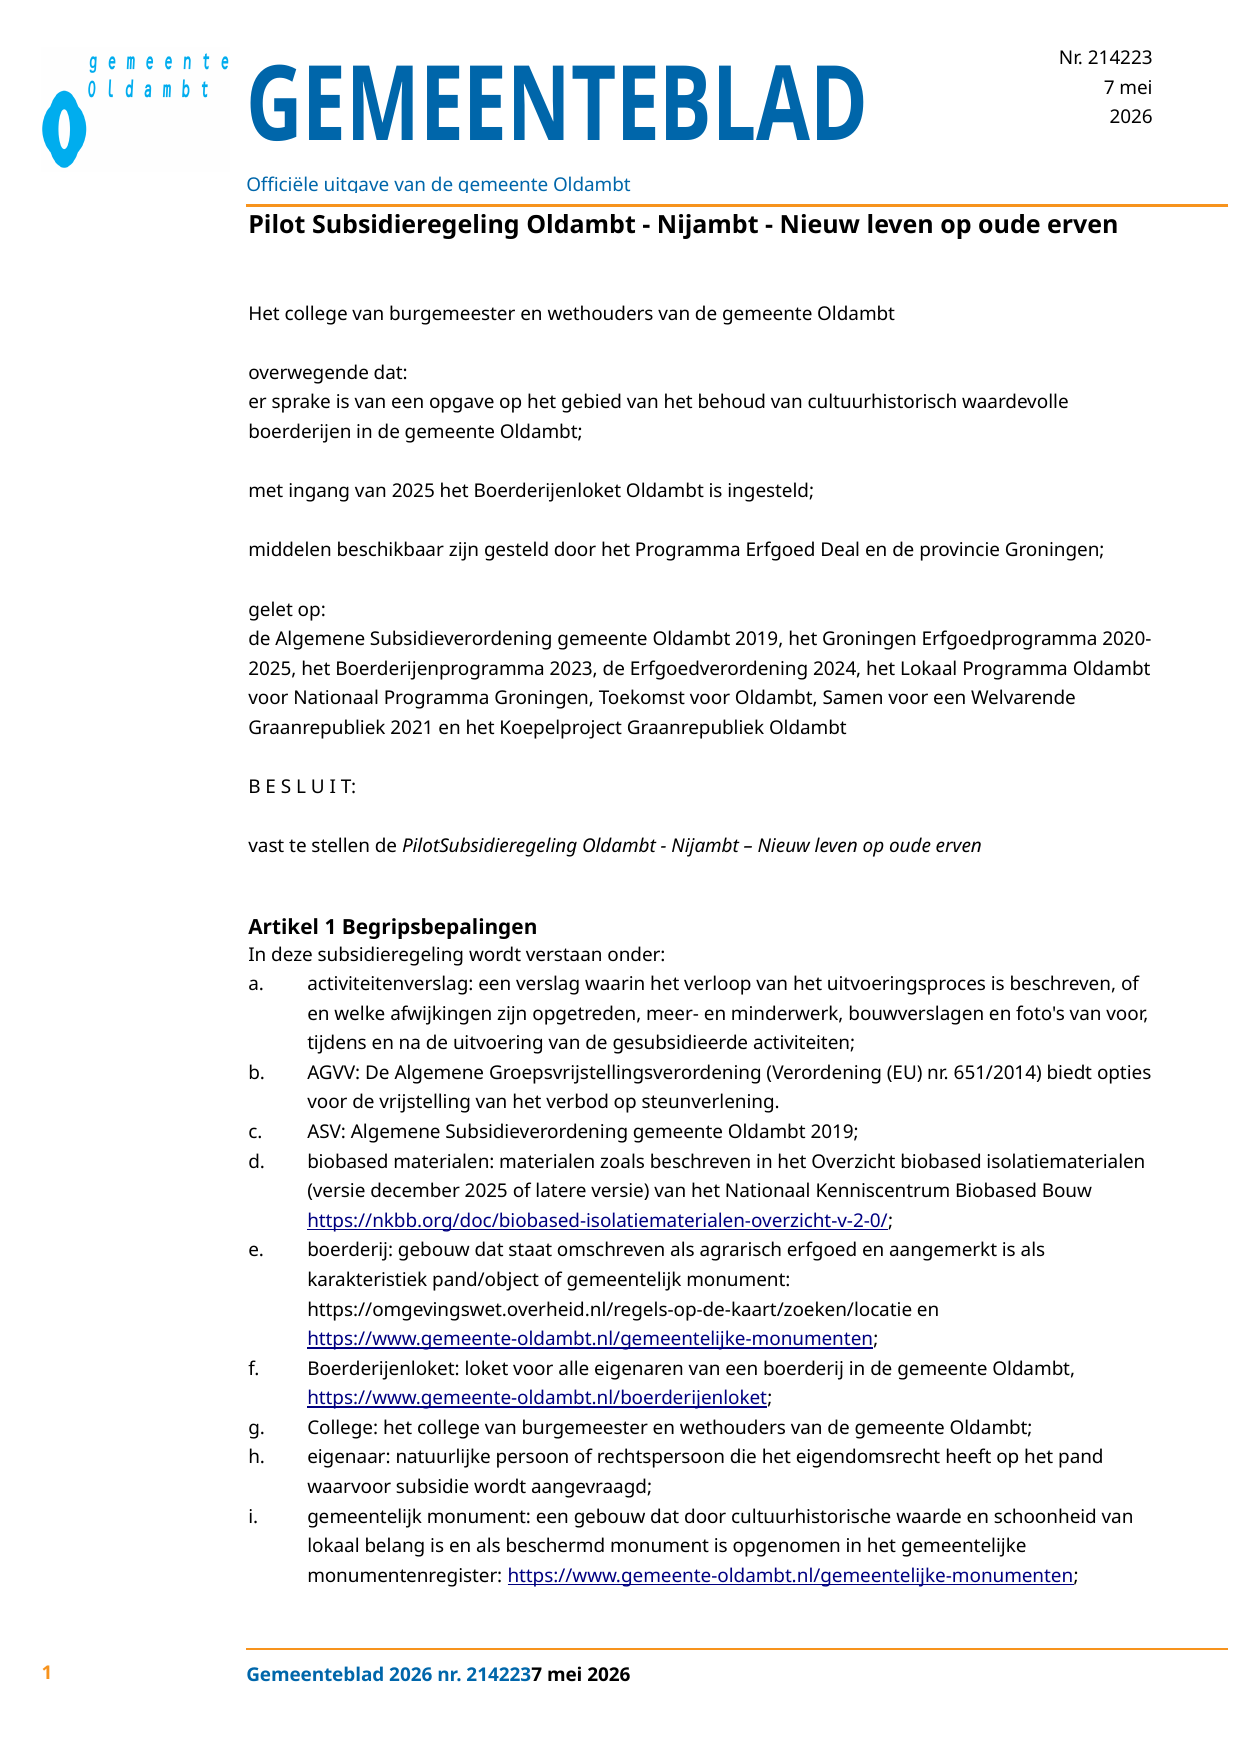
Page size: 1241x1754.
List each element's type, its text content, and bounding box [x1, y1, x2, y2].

list ASV: Algemene Subsidieverordening gemeente Oldambt 2019; [248, 1118, 1152, 1144]
text met ingang van 2025 het Boerderijenloket Oldambt is ingesteld; [248, 477, 1152, 503]
list biobased materialen: materialen zoals beschreven in het Overzicht biobased isolatiematerialen (versie december 2025 of latere versie) van het Nationaal Kenniscentrum Biobased Bouw https://nkbb.org/doc/biobased-isolatiematerialen-overzicht-v-2-0/; [248, 1148, 1152, 1233]
list College: het college van burgemeester en wethouders van de gemeente Oldambt; [248, 1414, 1152, 1440]
text Het college van burgemeester en wethouders van de gemeente Oldambt [248, 300, 1152, 326]
list boerderij: gebouw dat staat omschreven als agrarisch erfgoed en aangemerkt is als karakteristiek pand/object of gemeentelijk monument: https://omgevingswet.overheid.nl/regels-op-de-kaart/zoeken/locatie en https://www.gemeente-oldambt.nl/gemeentelijke-monumenten; [248, 1237, 1152, 1351]
text de Algemene Subsidieverordening gemeente Oldambt 2019, het Groningen Erfgoedprogramma 2020-2025, het Boerderijenprogramma 2023, de Erfgoedverordening 2024, het Lokaal Programma Oldambt voor Nationaal Programma Groningen, Toekomst voor Oldambt, Samen voor een Welvarende Graanrepubliek 2021 en het Koepelproject Graanrepubliek Oldambt [248, 625, 1152, 740]
list AGVV: De Algemene Groepsvrijstellingsverordening (Verordening (EU) nr. 651/2014) biedt opties voor de vrijstelling van het verbod op steunverlening. [248, 1059, 1152, 1114]
text Pilot Subsidieregeling Oldambt - Nijambt - Nieuw leven op oude erven [248, 207, 1152, 241]
list eigenaar: natuurlijke persoon of rechtspersoon die het eigendomsrecht heeft op het pand waarvoor subsidie wordt aangevraagd; [248, 1444, 1152, 1499]
list activiteitenverslag: een verslag waarin het verloop van het uitvoeringsproces is beschreven, of en welke afwijkingen zijn opgetreden, meer- en minderwerk, bouwverslagen en foto's van voor, tijdens en na de uitvoering van de gesubsidieerde activiteiten; [248, 970, 1152, 1055]
picture [41, 47, 231, 172]
text vast te stellen de PilotSubsidieregeling Oldambt - Nijambt – Nieuw leven op oude erven [248, 832, 1152, 858]
list gemeentelijk monument: een gebouw dat door cultuurhistorische waarde en schoonheid van lokaal belang is en als beschermd monument is opgenomen in het gemeentelijke monumentenregister: https://www.gemeente-oldambt.nl/gemeentelijke-monumenten; [248, 1503, 1152, 1588]
text In deze subsidieregeling wordt verstaan onder: [248, 941, 1152, 967]
text er sprake is van een opgave op het gebied van het behoud van cultuurhistorisch waardevolle boerderijen in de gemeente Oldambt; [248, 389, 1152, 444]
text overwegende dat: [248, 359, 1152, 385]
text middelen beschikbaar zijn gesteld door het Programma Erfgoed Deal en de provincie Groningen; [248, 537, 1152, 562]
text Artikel 1 Begripsbepalingen [248, 912, 1152, 941]
text B E S L U I T: [248, 773, 1152, 799]
list Boerderijenloket: loket voor alle eigenaren van een boerderij in de gemeente Oldambt, https://www.gemeente-oldambt.nl/boerderijenloket; [248, 1355, 1152, 1410]
text gelet op: [248, 596, 1152, 621]
